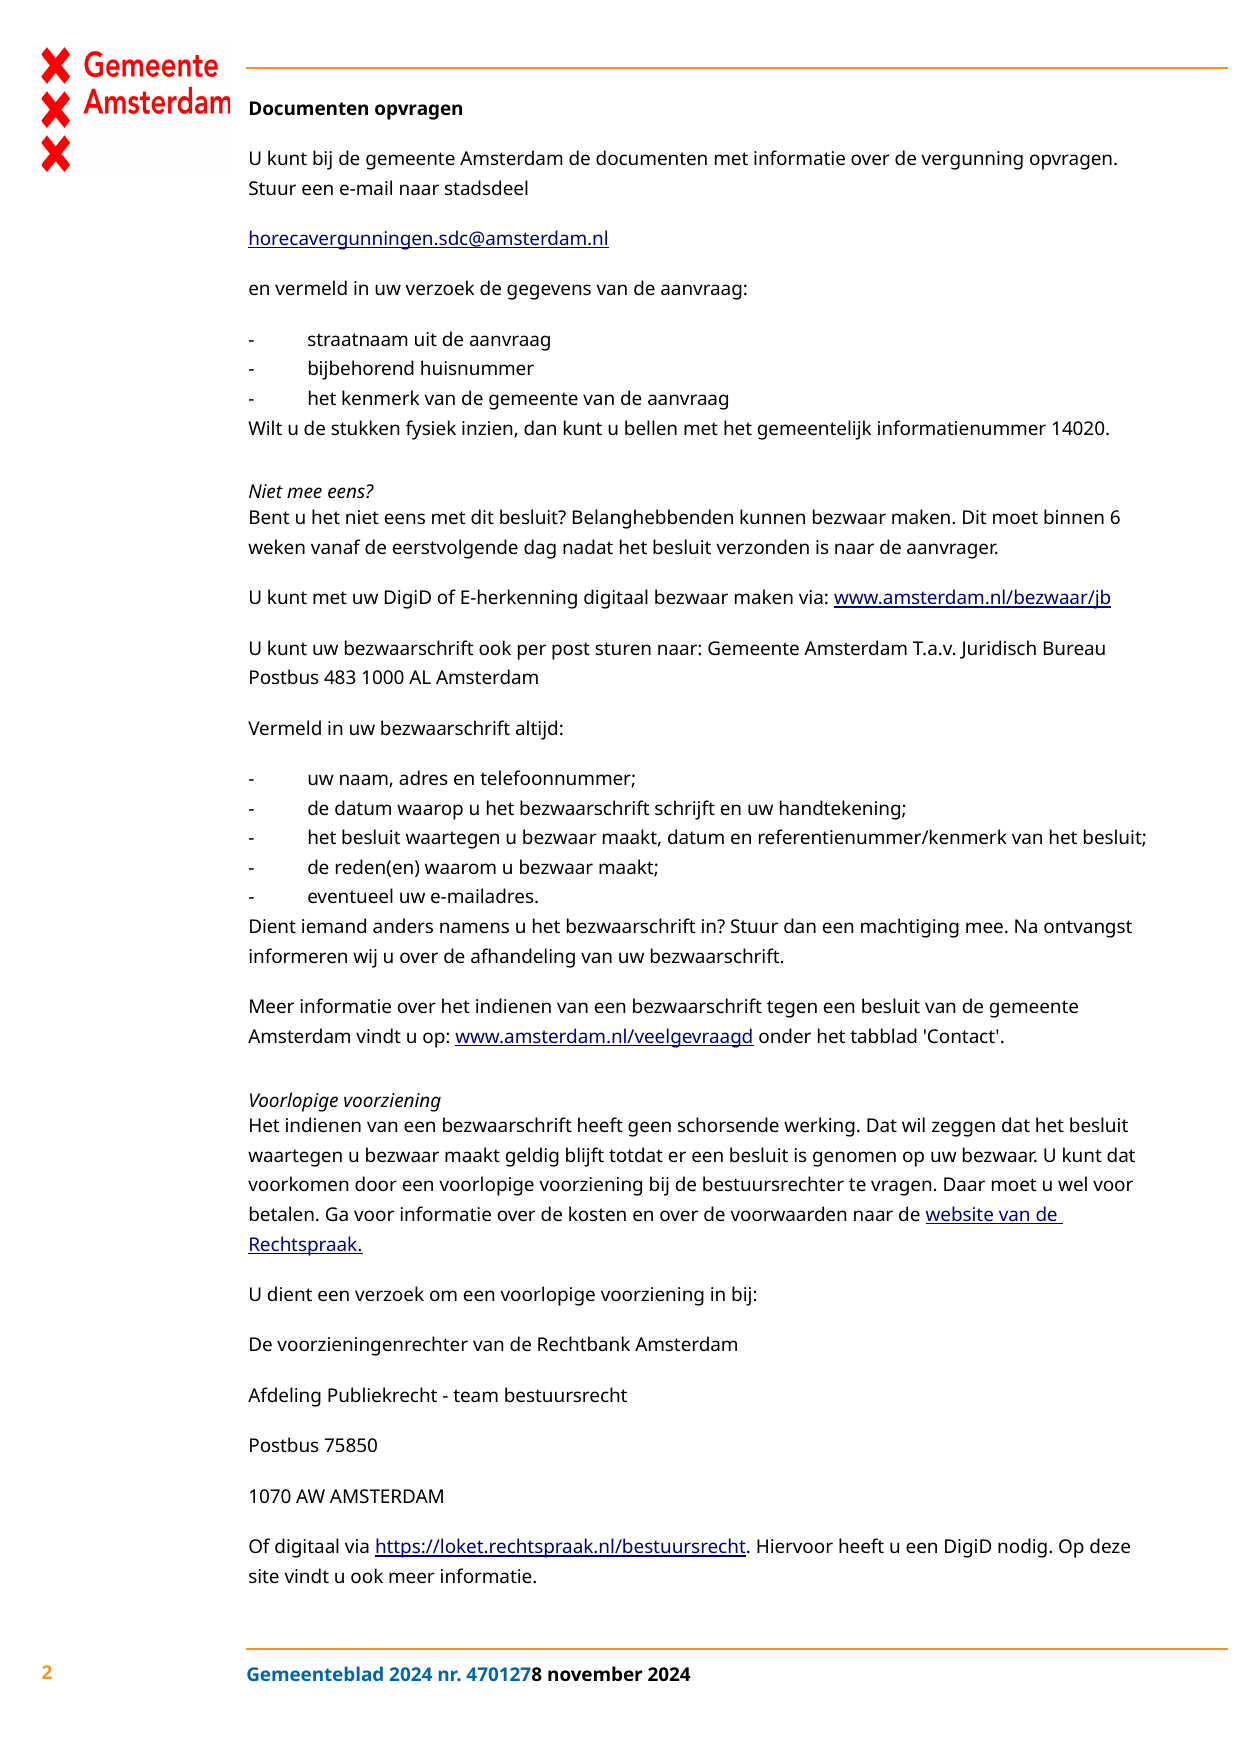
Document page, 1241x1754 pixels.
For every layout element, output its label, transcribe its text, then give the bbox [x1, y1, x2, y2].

text Wilt u de stukken fysiek inzien, dan kunt u bellen met het gemeentelijk informatienummer 14020. [248, 415, 1152, 441]
text horecavergunningen.sdc@amsterdam.nl [248, 225, 1152, 251]
text De voorzieningenrechter van de Rechtbank Amsterdam [248, 1332, 1152, 1357]
text Afdeling Publiekrecht - team bestuursrecht [248, 1382, 1152, 1408]
text 1070 AW AMSTERDAM [248, 1483, 1152, 1509]
text U dient een verzoek om een voorlopige voorziening in bij: [248, 1281, 1152, 1307]
list de reden(en) waarom u bezwaar maakt; [248, 854, 1152, 880]
text Meer informatie over het indienen van een bezwaarschrift tegen een besluit van de gemeente Amsterdam vindt u op: www.amsterdam.nl/veelgevraagd onder het tabblad 'Contact'. [248, 993, 1152, 1048]
text Voorlopige voorziening [248, 1087, 1152, 1112]
text U kunt bij de gemeente Amsterdam de documenten met informatie over de vergunning opvragen. Stuur een e-mail naar stadsdeel [248, 145, 1152, 201]
text Bent u het niet eens met dit besluit? Belanghebbenden kunnen bezwaar maken. Dit moet binnen 6 weken vanaf de eerstvolgende dag nadat het besluit verzonden is naar de aanvrager. [248, 504, 1152, 560]
list de datum waarop u het bezwaarschrift schrijft en uw handtekening; [248, 795, 1152, 821]
text U kunt uw bezwaarschrift ook per post sturen naar: Gemeente Amsterdam T.a.v. Juridisch Bureau Postbus 483 1000 AL Amsterdam [248, 635, 1152, 690]
list uw naam, adres en telefoonnummer; [248, 765, 1152, 791]
text Documenten opvragen [248, 95, 1152, 121]
text Vermeld in uw bezwaarschrift altijd: [248, 715, 1152, 741]
list eventueel uw e-mailadres. [248, 884, 1152, 909]
list het kenmerk van de gemeente van de aanvraag [248, 385, 1152, 411]
text Of digitaal via https://loket.rechtspraak.nl/bestuursrecht. Hiervoor heeft u een DigiD nodig. Op deze site vindt u ook meer informatie. [248, 1533, 1152, 1589]
list straatnaam uit de aanvraag [248, 326, 1152, 352]
list bijbehorend huisnummer [248, 356, 1152, 381]
text Dient iemand anders namens u het bezwaarschrift in? Stuur dan een machtiging mee. Na ontvangst informeren wij u over de afhandeling van uw bezwaarschrift. [248, 913, 1152, 968]
text Niet mee eens? [248, 479, 1152, 504]
text U kunt met uw DigiD of E-herkenning digitaal bezwaar maken via: www.amsterdam.nl/bezwaar/jb [248, 584, 1152, 610]
text Het indienen van een bezwaarschrift heeft geen schorsende werking. Dat wil zeggen dat het besluit waartegen u bezwaar maakt geldig blijft totdat er een besluit is genomen op uw bezwaar. U kunt dat voorkomen door een voorlopige voorziening bij de bestuursrechter te vragen. Daar moet u wel voor betalen. Ga voor informatie over de kosten en over de voorwaarden naar de website van de Rechtspraak. [248, 1112, 1152, 1257]
text Postbus 75850 [248, 1432, 1152, 1458]
text en vermeld in uw verzoek de gegevens van de aanvraag: [248, 276, 1152, 301]
list het besluit waartegen u bezwaar maakt, datum en referentienummer/kenmerk van het besluit; [248, 824, 1152, 850]
picture [41, 47, 231, 172]
